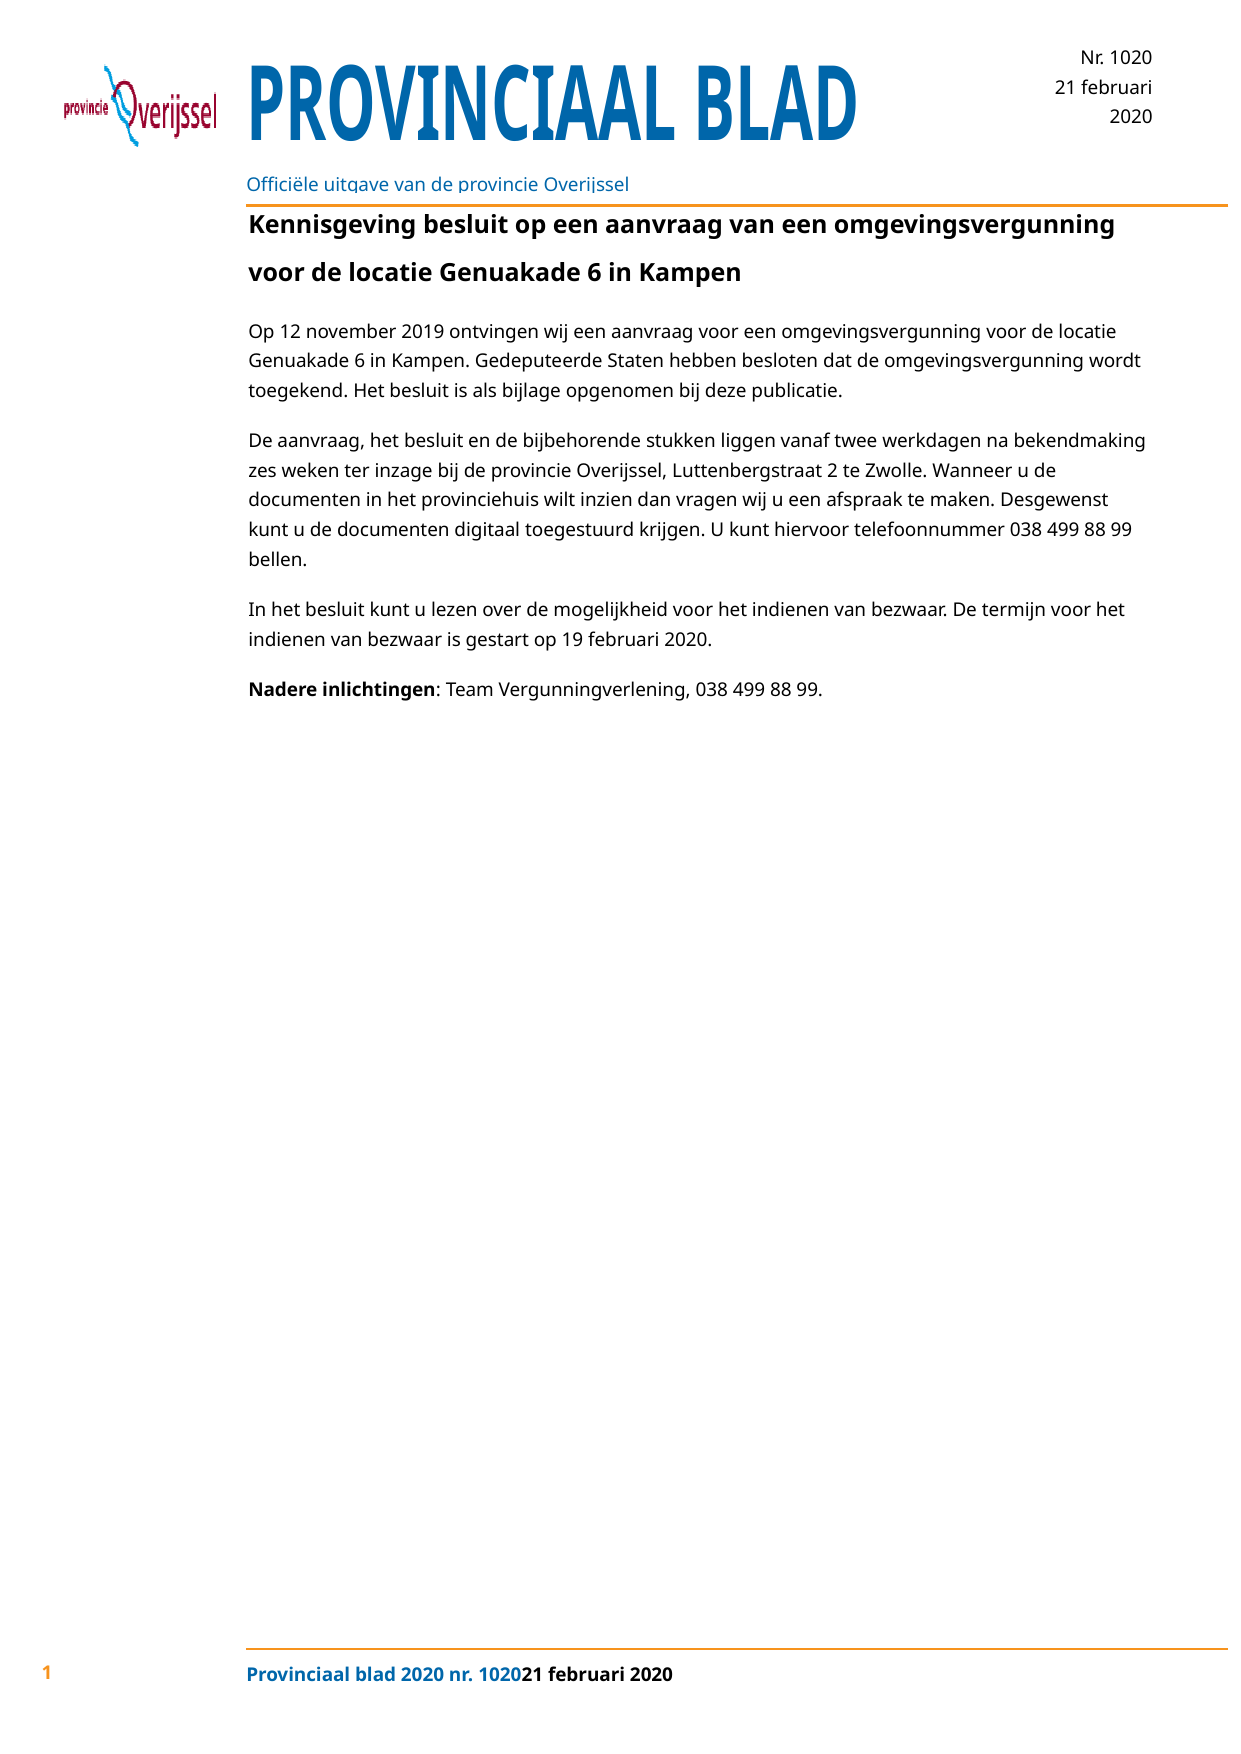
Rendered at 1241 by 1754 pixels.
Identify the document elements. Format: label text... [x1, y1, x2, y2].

text De aanvraag, het besluit en de bijbehorende stukken liggen vanaf twee werkdagen na bekendmaking zes weken ter inzage bij de provincie Overijssel, Luttenbergstraat 2 te Zwolle. Wanneer u de documenten in het provinciehuis wilt inzien dan vragen wij u een afspraak te maken. Desgewenst kunt u de documenten digitaal toegestuurd krijgen. U kunt hiervoor telefoonnummer 038 499 88 99 bellen. [248, 427, 1152, 572]
picture [41, 47, 231, 172]
text Nadere inlichtingen: Team Vergunningverlening, 038 499 88 99. [248, 676, 1152, 702]
text In het besluit kunt u lezen over de mogelijkheid voor het indienen van bezwaar. De termijn voor het indienen van bezwaar is gestart op 19 februari 2020. [248, 596, 1152, 652]
text Kennisgeving besluit op een aanvraag van een omgevingsvergunning voor de locatie Genuakade 6 in Kampen [248, 207, 1152, 288]
text Op 12 november 2019 ontvingen wij een aanvraag voor een omgevingsvergunning voor de locatie Genuakade 6 in Kampen. Gedeputeerde Staten hebben besloten dat de omgevingsvergunning wordt toegekend. Het besluit is als bijlage opgenomen bij deze publicatie. [248, 318, 1152, 403]
